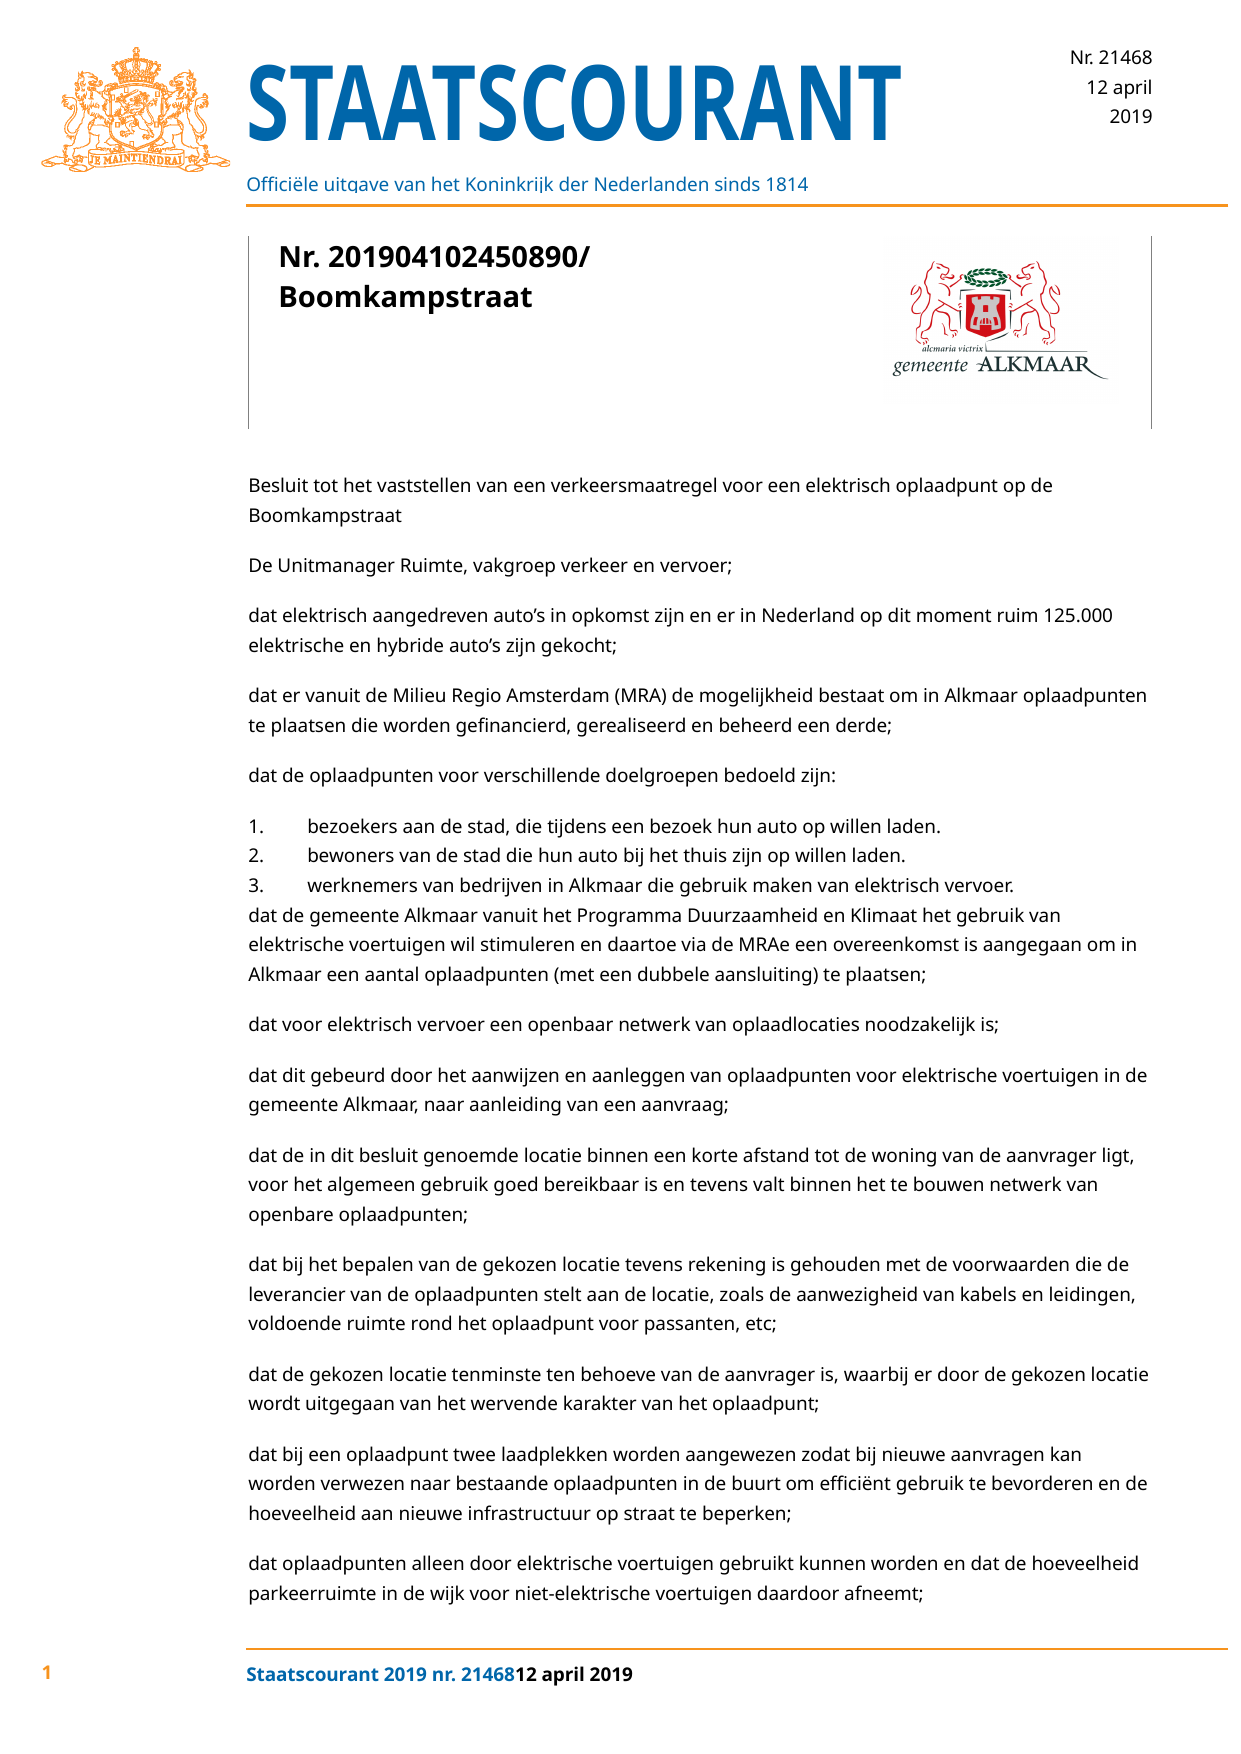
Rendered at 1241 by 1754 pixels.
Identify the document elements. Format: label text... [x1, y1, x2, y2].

list bewoners van de stad die hun auto bij het thuis zijn op willen laden. [248, 843, 1152, 868]
text dat oplaadpunten alleen door elektrische voertuigen gebruikt kunnen worden en dat de hoeveelheid parkeerruimte in de wijk voor niet-elektrische voertuigen daardoor afneemt; [248, 1551, 1152, 1606]
picture [41, 47, 231, 172]
picture [882, 236, 1119, 404]
text dat bij een oplaadpunt twee laadplekken worden aangewezen zodat bij nieuwe aanvragen kan worden verwezen naar bestaande oplaadpunten in de buurt om efficiënt gebruik te bevorderen en de hoeveelheid aan nieuwe infrastructuur op straat te beperken; [248, 1441, 1152, 1526]
text dat voor elektrisch vervoer een openbaar netwerk van oplaadlocaties noodzakelijk is; [248, 1011, 1152, 1037]
table_header Nr. 201904102450890/ Boomkampstraat [249, 236, 850, 429]
text dat de in dit besluit genoemde locatie binnen een korte afstand tot de woning van de aanvrager ligt, voor het algemeen gebruik goed bereikbaar is en tevens valt binnen het te bouwen netwerk van openbare oplaadpunten; [248, 1142, 1152, 1227]
text dat de oplaadpunten voor verschillende doelgroepen bedoeld zijn: [248, 763, 1152, 788]
text dat bij het bepalen van de gekozen locatie tevens rekening is gehouden met de voorwaarden die de leverancier van de oplaadpunten stelt aan de locatie, zoals de aanwezigheid van kabels en leidingen, voldoende ruimte rond het oplaadpunt voor passanten, etc; [248, 1251, 1152, 1336]
table_header [850, 236, 1151, 429]
text dat de gemeente Alkmaar vanuit het Programma Duurzaamheid en Klimaat het gebruik van elektrische voertuigen wil stimuleren en daartoe via de MRAe een overeenkomst is aangegaan om in Alkmaar een aantal oplaadpunten (met een dubbele aansluiting) te plaatsen; [248, 902, 1152, 987]
text dat dit gebeurd door het aanwijzen en aanleggen van oplaadpunten voor elektrische voertuigen in de gemeente Alkmaar, naar aanleiding van een aanvraag; [248, 1062, 1152, 1117]
text Besluit tot het vaststellen van een verkeersmaatregel voor een elektrisch oplaadpunt op de Boomkampstraat [248, 472, 1152, 527]
text De Unitmanager Ruimte, vakgroep verkeer en vervoer; [248, 552, 1152, 578]
text dat elektrisch aangedreven auto’s in opkomst zijn en er in Nederland op dit moment ruim 125.000 elektrische en hybride auto’s zijn gekocht; [248, 603, 1152, 658]
list bezoekers aan de stad, die tijdens een bezoek hun auto op willen laden. [248, 813, 1152, 839]
text dat de gekozen locatie tenminste ten behoeve van de aanvrager is, waarbij er door de gekozen locatie wordt uitgegaan van het wervende karakter van het oplaadpunt; [248, 1361, 1152, 1416]
text dat er vanuit de Milieu Regio Amsterdam (MRA) de mogelijkheid bestaat om in Alkmaar oplaadpunten te plaatsen die worden gefinancierd, gerealiseerd en beheerd een derde; [248, 683, 1152, 738]
list werknemers van bedrijven in Alkmaar die gebruik maken van elektrisch vervoer. [248, 872, 1152, 898]
